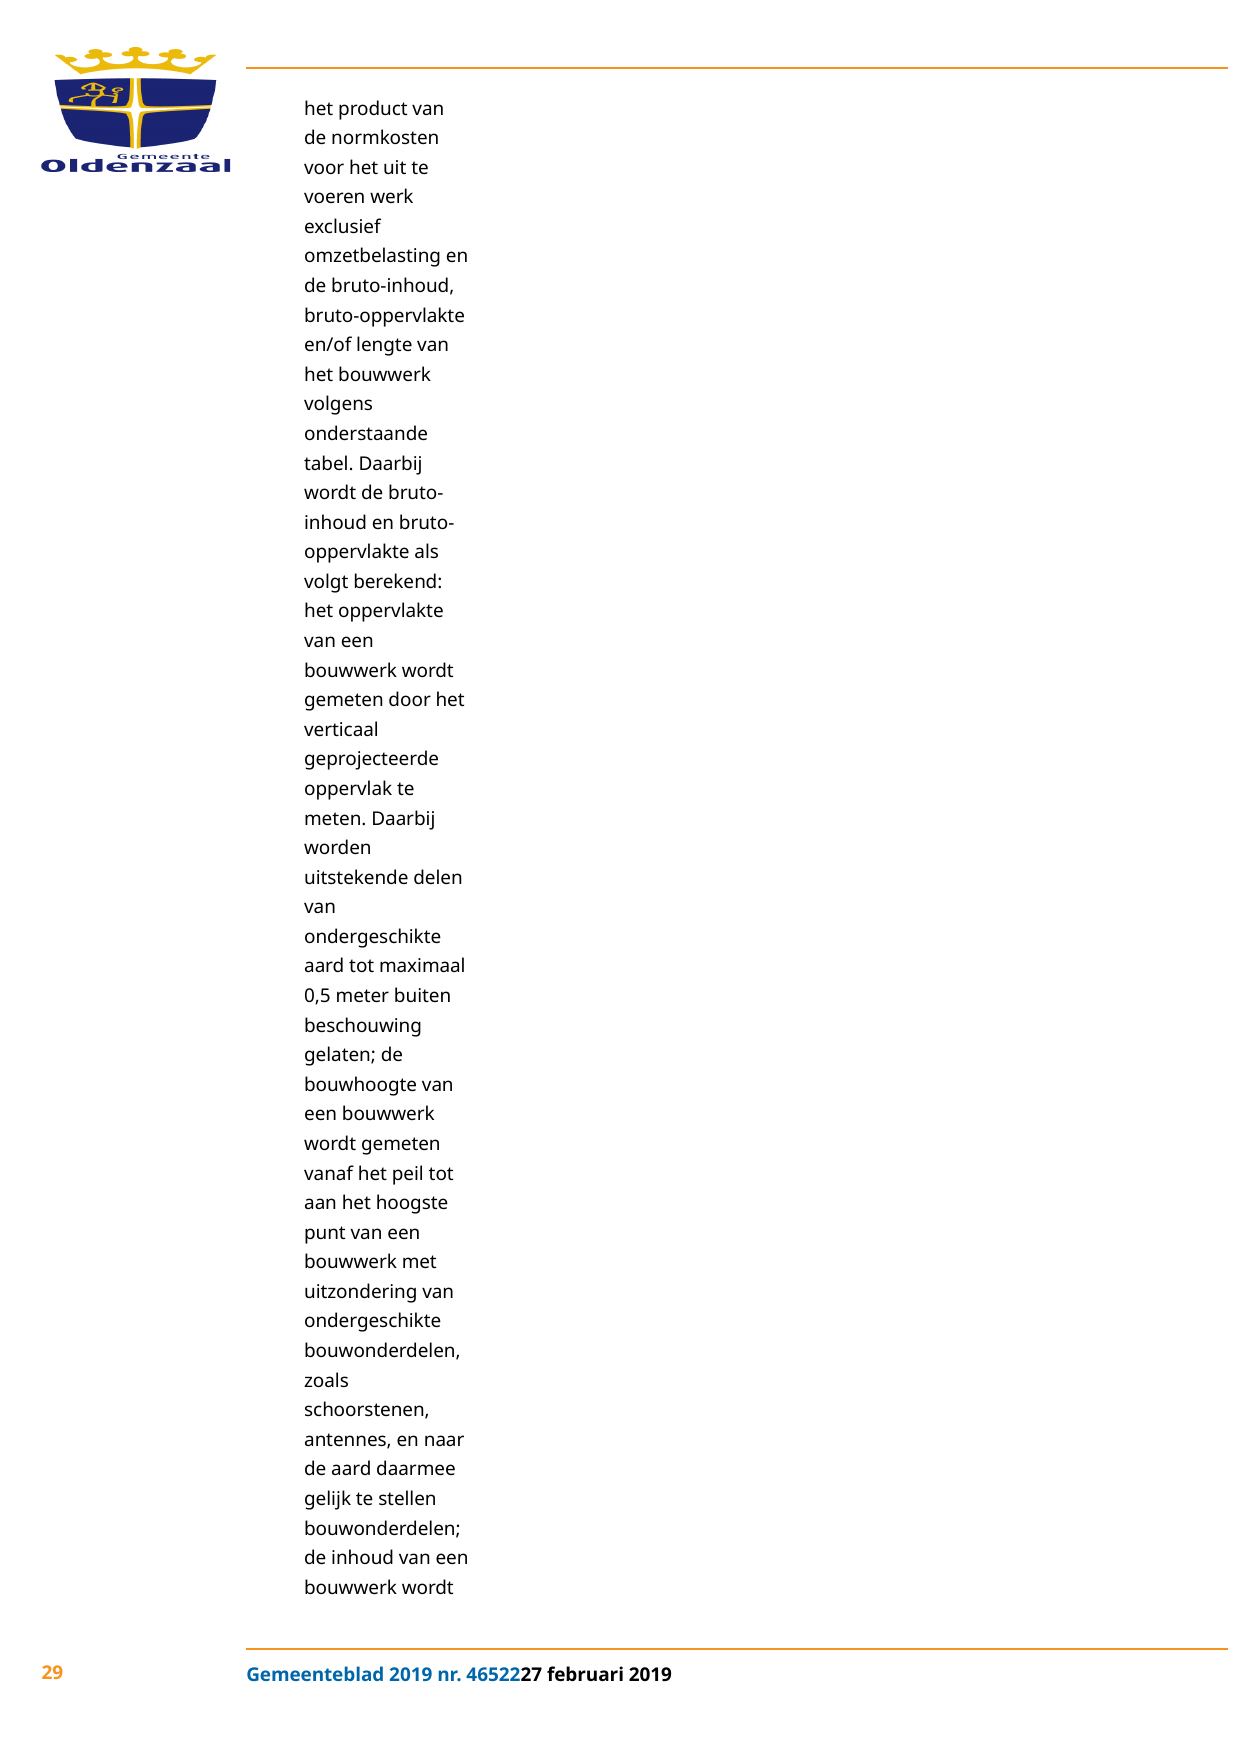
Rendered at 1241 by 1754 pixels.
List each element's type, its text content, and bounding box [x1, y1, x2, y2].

table_cell [649, 95, 704, 1600]
table_cell [248, 95, 304, 1600]
table_cell [593, 95, 649, 1600]
table_cell [469, 95, 537, 1600]
table_cell [760, 95, 816, 1600]
table_cell [537, 95, 593, 1600]
table_cell [705, 95, 760, 1600]
table_cell het product van de normkosten voor het uit te voeren werk exclusief omzetbelasting en de bruto-inhoud, bruto-oppervlakte en/of lengte van het bouwwerk volgens onderstaande tabel. Daarbij wordt de bruto-inhoud en bruto-oppervlakte als volgt berekend: het oppervlakte van een bouwwerk wordt gemeten door het verticaal geprojecteerde oppervlak te meten. Daarbij worden uitstekende delen van ondergeschikte aard tot maximaal 0,5 meter buiten beschouwing gelaten; de bouwhoogte van een bouwwerk wordt gemeten vanaf het peil tot aan het hoogste punt van een bouwwerk met uitzondering van ondergeschikte bouwonderdelen, zoals schoorstenen, antennes, en naar de aard daarmee gelijk te stellen bouwonderdelen; de inhoud van een bouwwerk wordt [304, 95, 469, 1600]
picture [41, 47, 231, 172]
